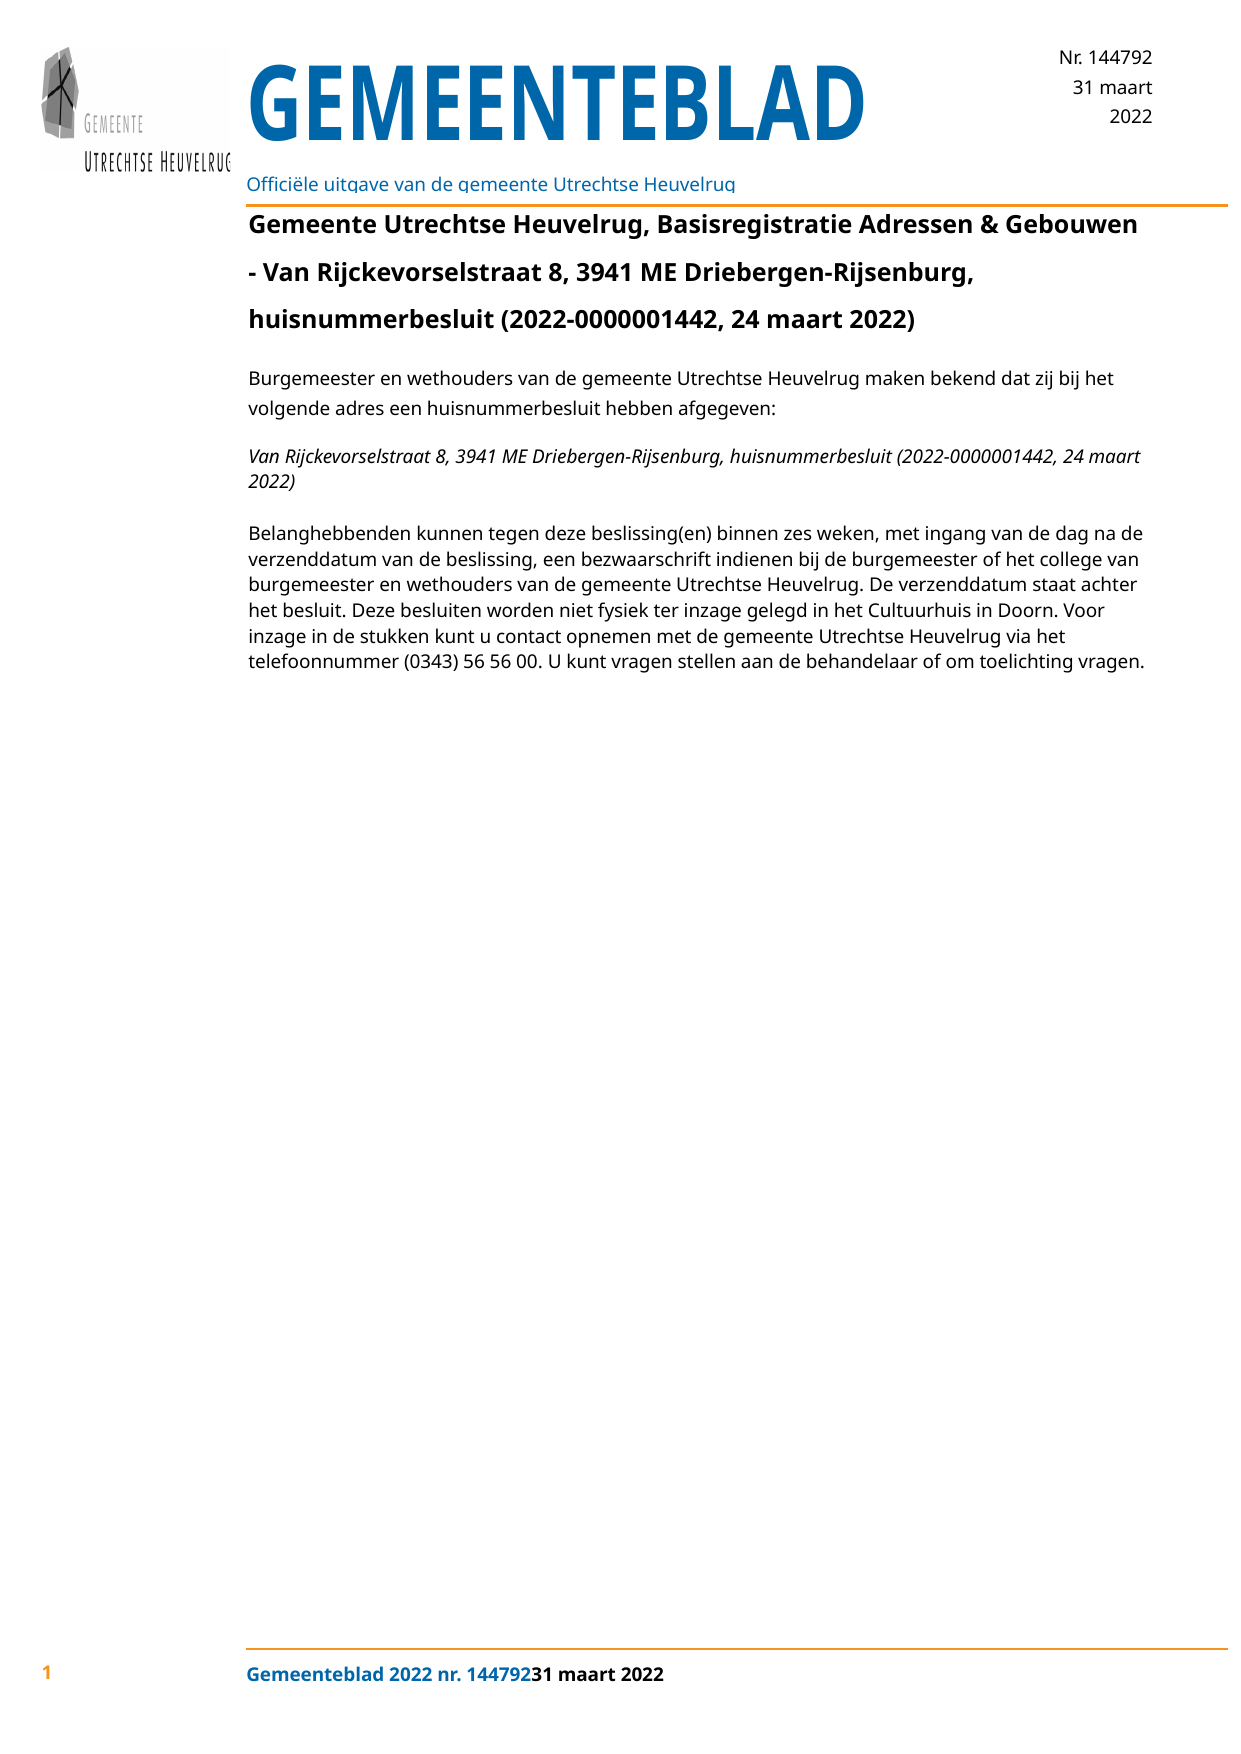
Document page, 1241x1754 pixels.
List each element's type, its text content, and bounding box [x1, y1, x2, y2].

text Gemeente Utrechtse Heuvelrug, Basisregistratie Adressen & Gebouwen - Van Rijckevorselstraat 8, 3941 ME Driebergen-Rijsenburg, huisnummerbesluit (2022-0000001442, 24 maart 2022) [248, 207, 1152, 336]
picture [41, 47, 231, 172]
text Van Rijckevorselstraat 8, 3941 ME Driebergen-Rijsenburg, huisnummerbesluit (2022-0000001442, 24 maart 2022) [248, 443, 1152, 494]
text Belanghebbenden kunnen tegen deze beslissing(en) binnen zes weken, met ingang van de dag na de verzenddatum van de beslissing, een bezwaarschrift indienen bij de burgemeester of het college van burgemeester en wethouders van de gemeente Utrechtse Heuvelrug. De verzenddatum staat achter het besluit. Deze besluiten worden niet fysiek ter inzage gelegd in het Cultuurhuis in Doorn. Voor inzage in de stukken kunt u contact opnemen met de gemeente Utrechtse Heuvelrug via het telefoonnummer (0343) 56 56 00. U kunt vragen stellen aan de behandelaar of om toelichting vragen. [248, 520, 1152, 674]
text Burgemeester en wethouders van de gemeente Utrechtse Heuvelrug maken bekend dat zij bij het volgende adres een huisnummerbesluit hebben afgegeven: [248, 366, 1152, 421]
